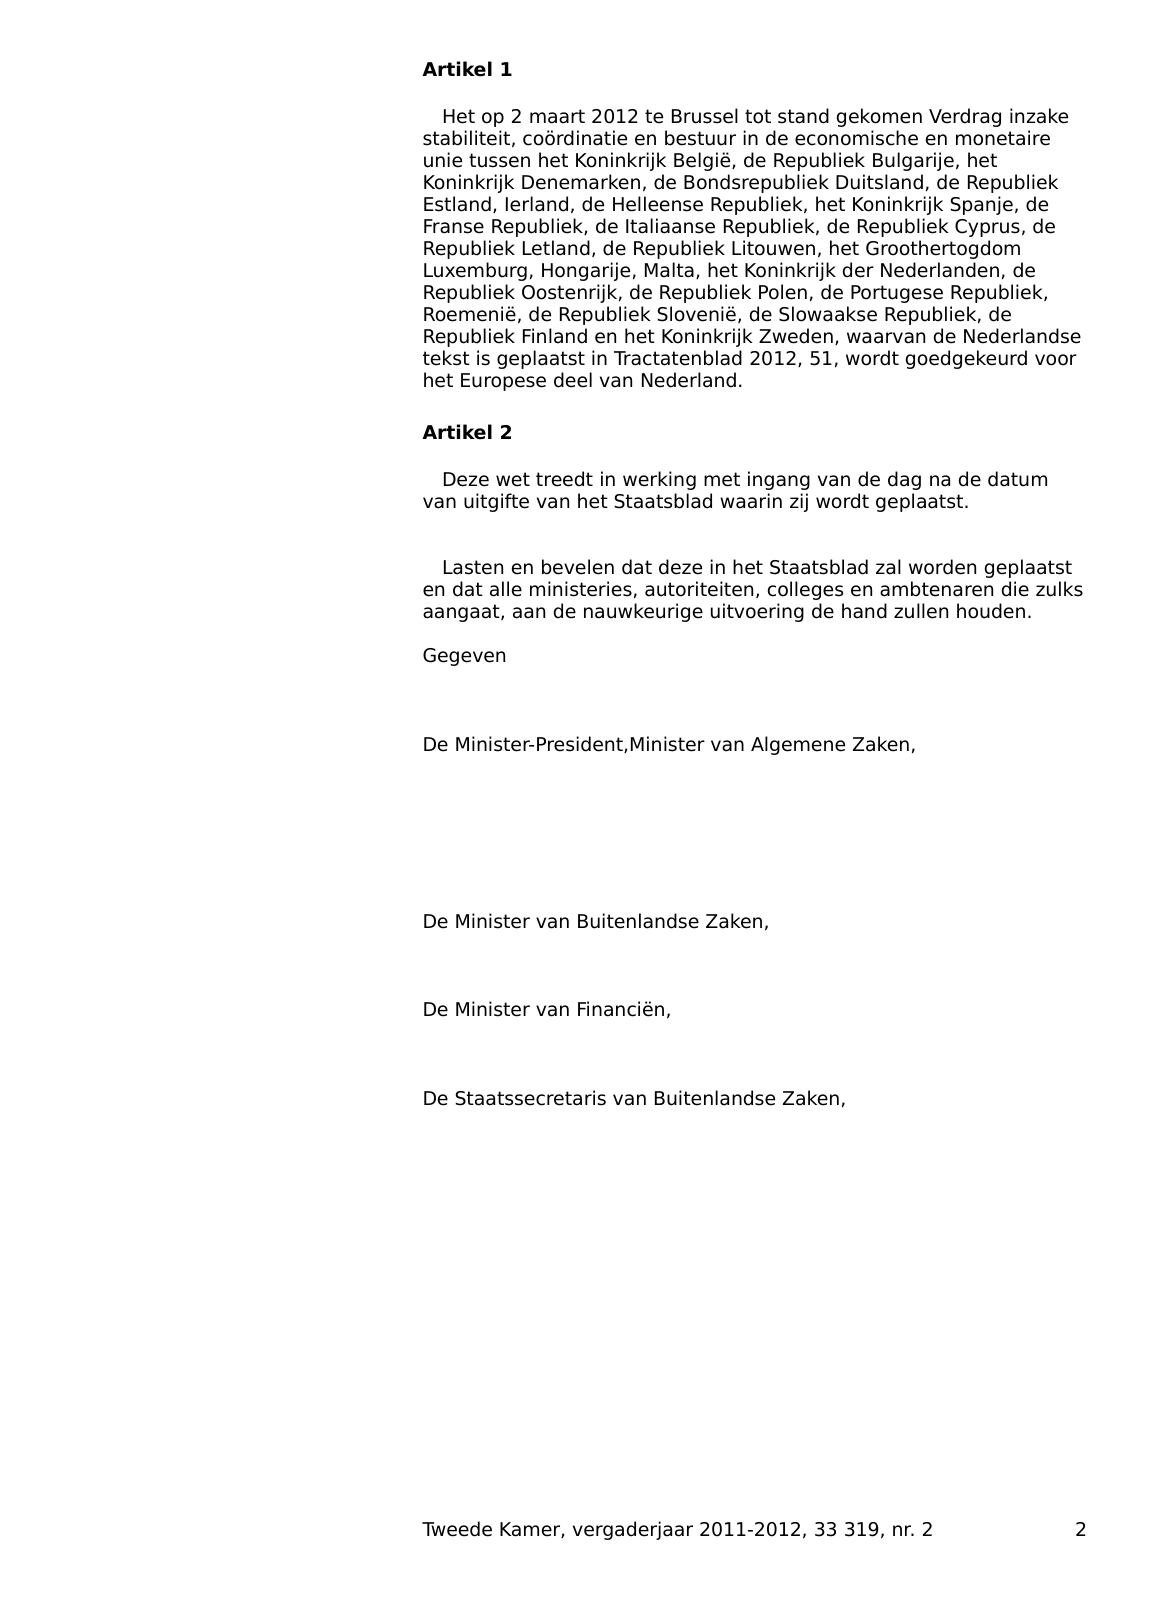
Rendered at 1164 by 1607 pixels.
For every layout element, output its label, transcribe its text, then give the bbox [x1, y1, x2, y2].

text De Minister van Buitenlandse Zaken, [422, 911, 1087, 933]
text De Minister-President,Minister van Algemene Zaken, [422, 734, 1087, 756]
subtitle Artikel 2 [422, 422, 1087, 444]
text De Staatssecretaris van Buitenlandse Zaken, [422, 1088, 1087, 1110]
subtitle Artikel 1 [422, 59, 1087, 81]
text De Minister van Financiën, [422, 999, 1087, 1021]
text Het op 2 maart 2012 te Brussel tot stand gekomen Verdrag inzake stabiliteit, coördinatie en bestuur in de economische en monetaire unie tussen het Koninkrijk België, de Republiek Bulgarije, het Koninkrijk Denemarken, de Bondsrepubliek Duitsland, de Republiek Estland, Ierland, de Helleense Republiek, het Koninkrijk Spanje, de Franse Republiek, de Italiaanse Republiek, de Republiek Cyprus, de Republiek Letland, de Republiek Litouwen, het Groothertogdom Luxemburg, Hongarije, Malta, het Koninkrijk der Nederlanden, de Republiek Oostenrijk, de Republiek Polen, de Portugese Republiek, Roemenië, de Republiek Slovenië, de Slowaakse Republiek, de Republiek Finland en het Koninkrijk Zweden, waarvan de Nederlandse tekst is geplaatst in Tractatenblad 2012, 51, wordt goedgekeurd voor het Europese deel van Nederland. [422, 106, 1087, 392]
text Deze wet treedt in werking met ingang van de dag na de datum van uitgifte van het Staatsblad waarin zij wordt geplaatst. [422, 469, 1087, 513]
text Gegeven [422, 645, 1087, 667]
text Lasten en bevelen dat deze in het Staatsblad zal worden geplaatst en dat alle ministeries, autoriteiten, colleges en ambtenaren die zulks aangaat, aan de nauwkeurige uitvoering de hand zullen houden. [422, 557, 1087, 623]
